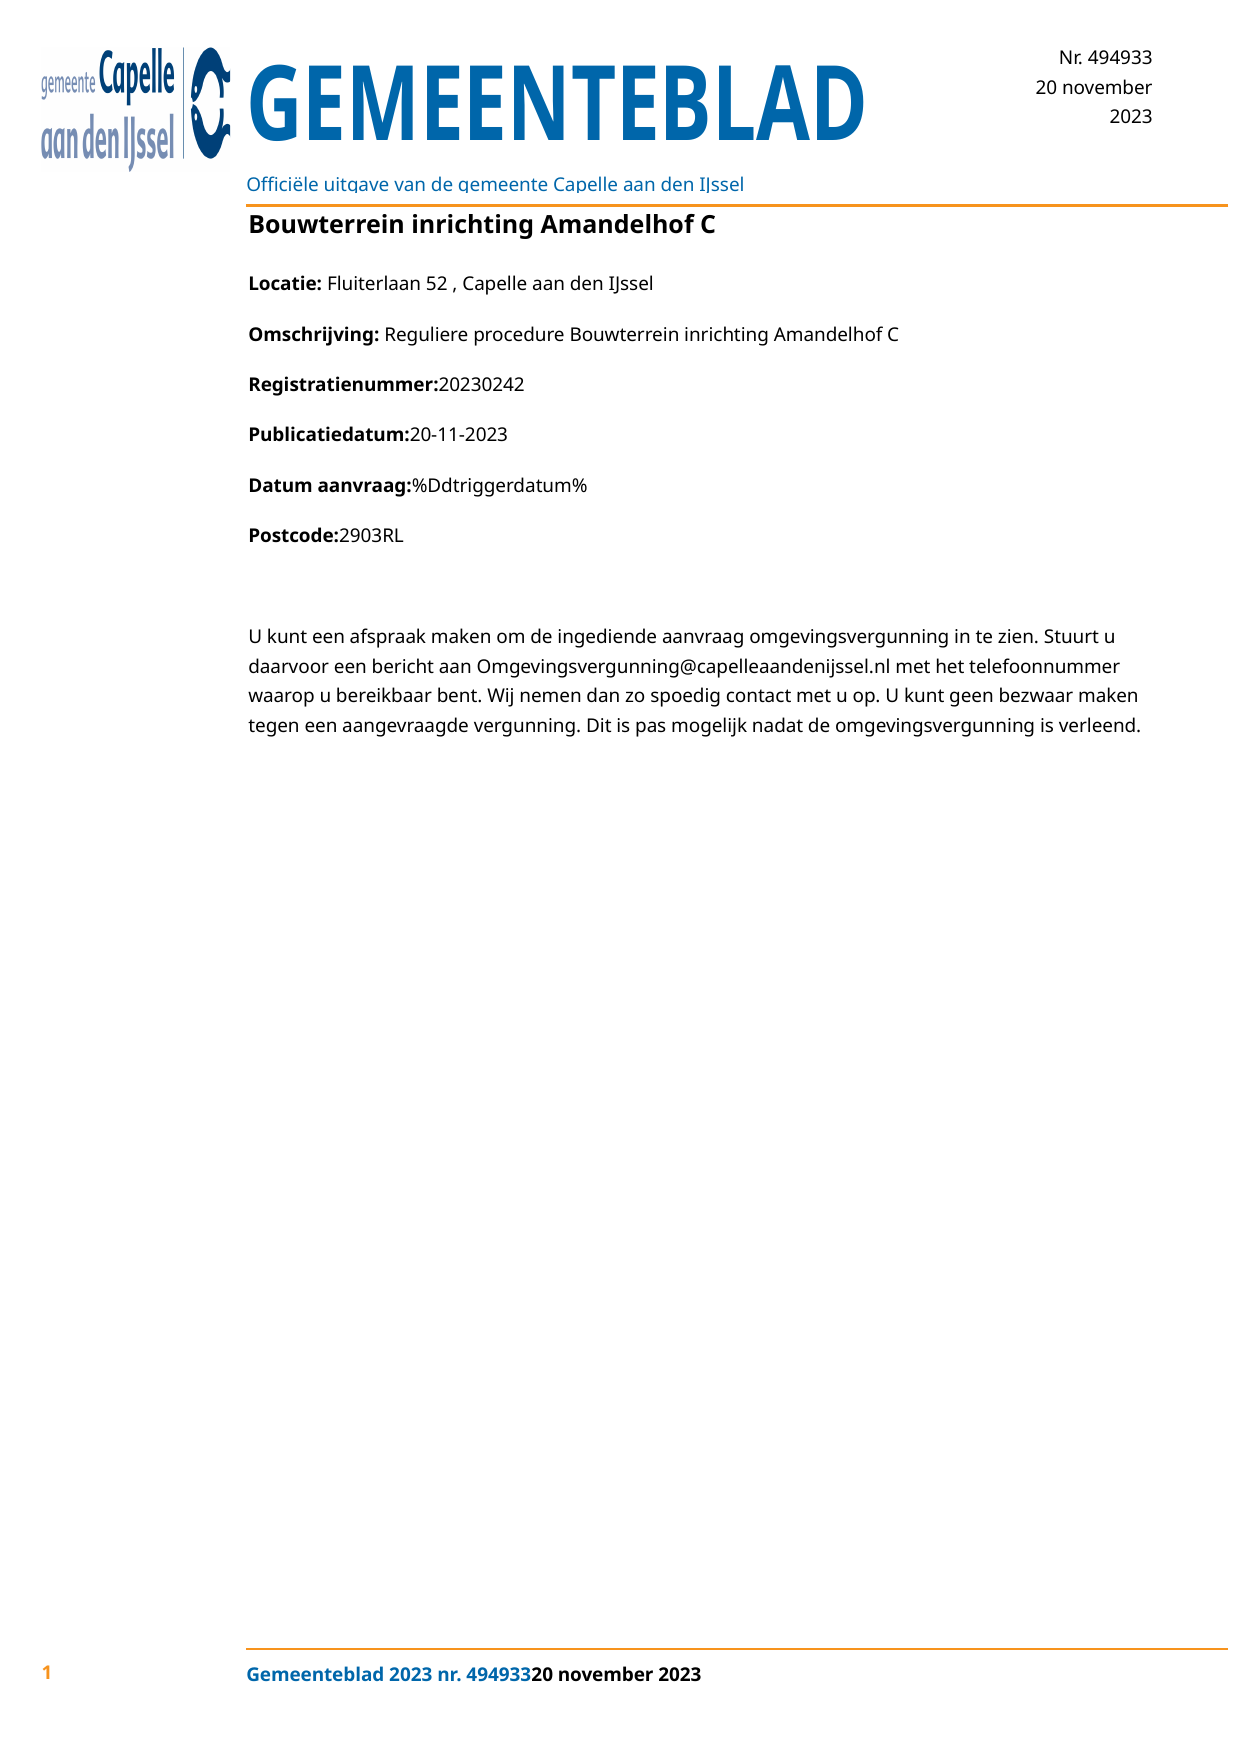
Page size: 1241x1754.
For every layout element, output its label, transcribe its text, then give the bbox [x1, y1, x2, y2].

text Locatie: Fluiterlaan 52 , Capelle aan den IJssel [248, 270, 1152, 296]
text Datum aanvraag:%Ddtriggerdatum% [248, 472, 1152, 498]
picture [41, 47, 231, 172]
text U kunt een afspraak maken om de ingediende aanvraag omgevingsvergunning in te zien. Stuurt u daarvoor een bericht aan Omgevingsvergunning@capelleaandenijssel.nl met het telefoonnummer waarop u bereikbaar bent. Wij nemen dan zo spoedig contact met u op. U kunt geen bezwaar maken tegen een aangevraagde vergunning. Dit is pas mogelijk nadat de omgevingsvergunning is verleend. [248, 623, 1152, 738]
text Bouwterrein inrichting Amandelhof C [248, 207, 1152, 241]
text Omschrijving: Reguliere procedure Bouwterrein inrichting Amandelhof C [248, 321, 1152, 346]
text Postcode:2903RL [248, 522, 1152, 548]
text Registratienummer:20230242 [248, 371, 1152, 397]
text Publicatiedatum:20-11-2023 [248, 422, 1152, 447]
